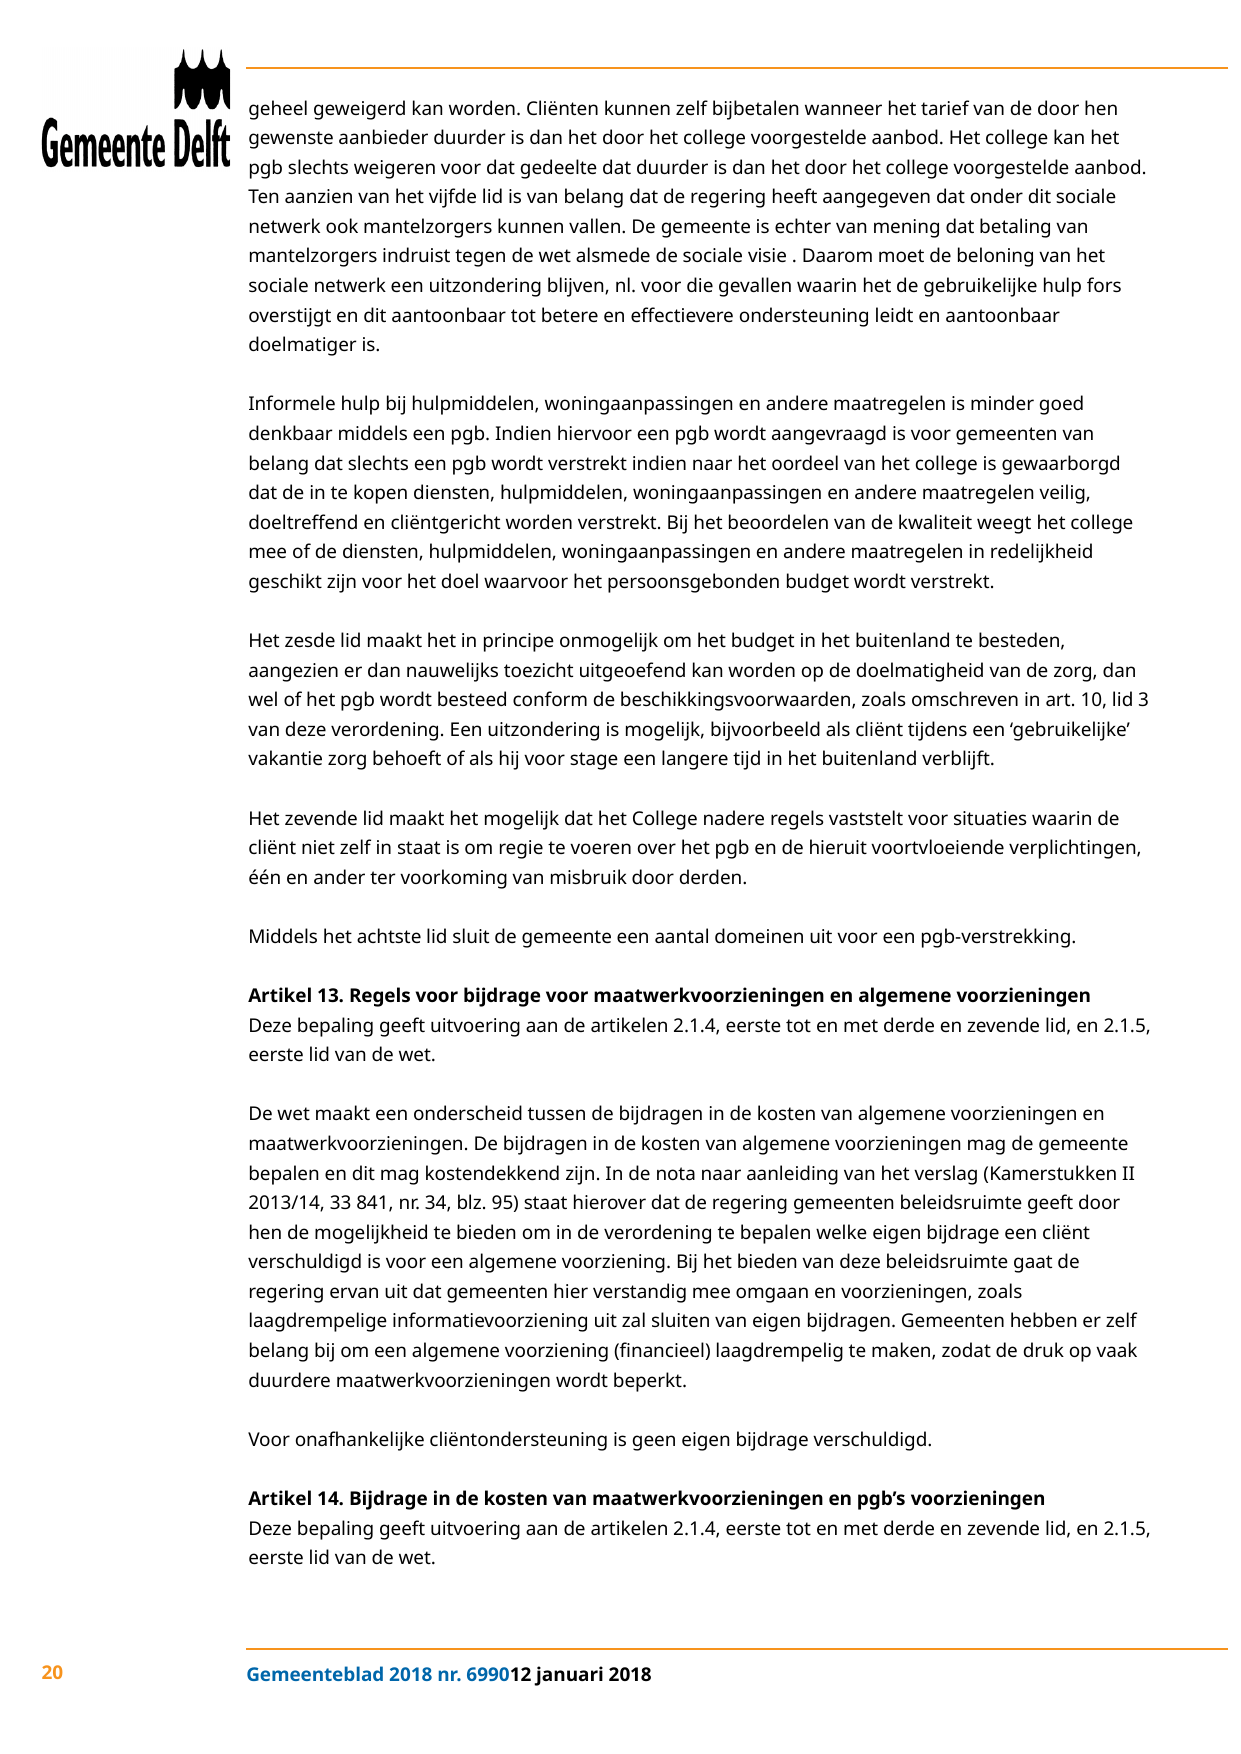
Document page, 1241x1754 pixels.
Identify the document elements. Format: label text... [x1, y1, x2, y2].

text Middels het achtste lid sluit de gemeente een aantal domeinen uit voor een pgb-verstrekking. [248, 923, 1152, 949]
text Het zevende lid maakt het mogelijk dat het College nadere regels vaststelt voor situaties waarin de cliënt niet zelf in staat is om regie te voeren over het pgb en de hieruit voortvloeiende verplichtingen, één en ander ter voorkoming van misbruik door derden. [248, 805, 1152, 890]
text De wet maakt een onderscheid tussen de bijdragen in de kosten van algemene voorzieningen en maatwerkvoorzieningen. De bijdragen in de kosten van algemene voorzieningen mag de gemeente bepalen en dit mag kostendekkend zijn. In de nota naar aanleiding van het verslag (Kamerstukken II 2013/14, 33 841, nr. 34, blz. 95) staat hierover dat de regering gemeenten beleidsruimte geeft door hen de mogelijkheid te bieden om in de verordening te bepalen welke eigen bijdrage een cliënt verschuldigd is voor een algemene voorziening. Bij het bieden van deze beleidsruimte gaat de regering ervan uit dat gemeenten hier verstandig mee omgaan en voorzieningen, zoals laagdrempelige informatievoorziening uit zal sluiten van eigen bijdragen. Gemeenten hebben er zelf belang bij om een algemene voorziening (financieel) laagdrempelig te maken, zodat de druk op vaak duurdere maatwerkvoorzieningen wordt beperkt. [248, 1101, 1152, 1393]
text Artikel 14. Bijdrage in de kosten van maatwerkvoorzieningen en pgb’s voorzieningen [248, 1485, 1152, 1511]
text geheel geweigerd kan worden. Cliënten kunnen zelf bijbetalen wanneer het tarief van de door hen gewenste aanbieder duurder is dan het door het college voorgestelde aanbod. Het college kan het pgb slechts weigeren voor dat gedeelte dat duurder is dan het door het college voorgestelde aanbod. [248, 95, 1152, 180]
text Artikel 13. Regels voor bijdrage voor maatwerkvoorzieningen en algemene voorzieningen [248, 982, 1152, 1008]
text Het zesde lid maakt het in principe onmogelijk om het budget in het buitenland te besteden, aangezien er dan nauwelijks toezicht uitgeoefend kan worden op de doelmatigheid van de zorg, dan wel of het pgb wordt besteed conform de beschikkingsvoorwaarden, zoals omschreven in art. 10, lid 3 van deze verordening. Een uitzondering is mogelijk, bijvoorbeeld als cliënt tijdens een ‘gebruikelijke’ vakantie zorg behoeft of als hij voor stage een langere tijd in het buitenland verblijft. [248, 627, 1152, 771]
text Deze bepaling geeft uitvoering aan de artikelen 2.1.4, eerste tot en met derde en zevende lid, en 2.1.5, eerste lid van de wet. [248, 1012, 1152, 1067]
text Ten aanzien van het vijfde lid is van belang dat de regering heeft aangegeven dat onder dit sociale netwerk ook mantelzorgers kunnen vallen. De gemeente is echter van mening dat betaling van mantelzorgers indruist tegen de wet alsmede de sociale visie . Daarom moet de beloning van het sociale netwerk een uitzondering blijven, nl. voor die gevallen waarin het de gebruikelijke hulp fors overstijgt en dit aantoonbaar tot betere en effectievere ondersteuning leidt en aantoonbaar doelmatiger is. [248, 183, 1152, 357]
picture [41, 47, 231, 172]
text Informele hulp bij hulpmiddelen, woningaanpassingen en andere maatregelen is minder goed denkbaar middels een pgb. Indien hiervoor een pgb wordt aangevraagd is voor gemeenten van belang dat slechts een pgb wordt verstrekt indien naar het oordeel van het college is gewaarborgd dat de in te kopen diensten, hulpmiddelen, woningaanpassingen en andere maatregelen veilig, doeltreffend en cliëntgericht worden verstrekt. Bij het beoordelen van de kwaliteit weegt het college mee of de diensten, hulpmiddelen, woningaanpassingen en andere maatregelen in redelijkheid geschikt zijn voor het doel waarvoor het persoonsgebonden budget wordt verstrekt. [248, 391, 1152, 594]
text Deze bepaling geeft uitvoering aan de artikelen 2.1.4, eerste tot en met derde en zevende lid, en 2.1.5, eerste lid van de wet. [248, 1515, 1152, 1570]
text Voor onafhankelijke cliëntondersteuning is geen eigen bijdrage verschuldigd. [248, 1426, 1152, 1452]
